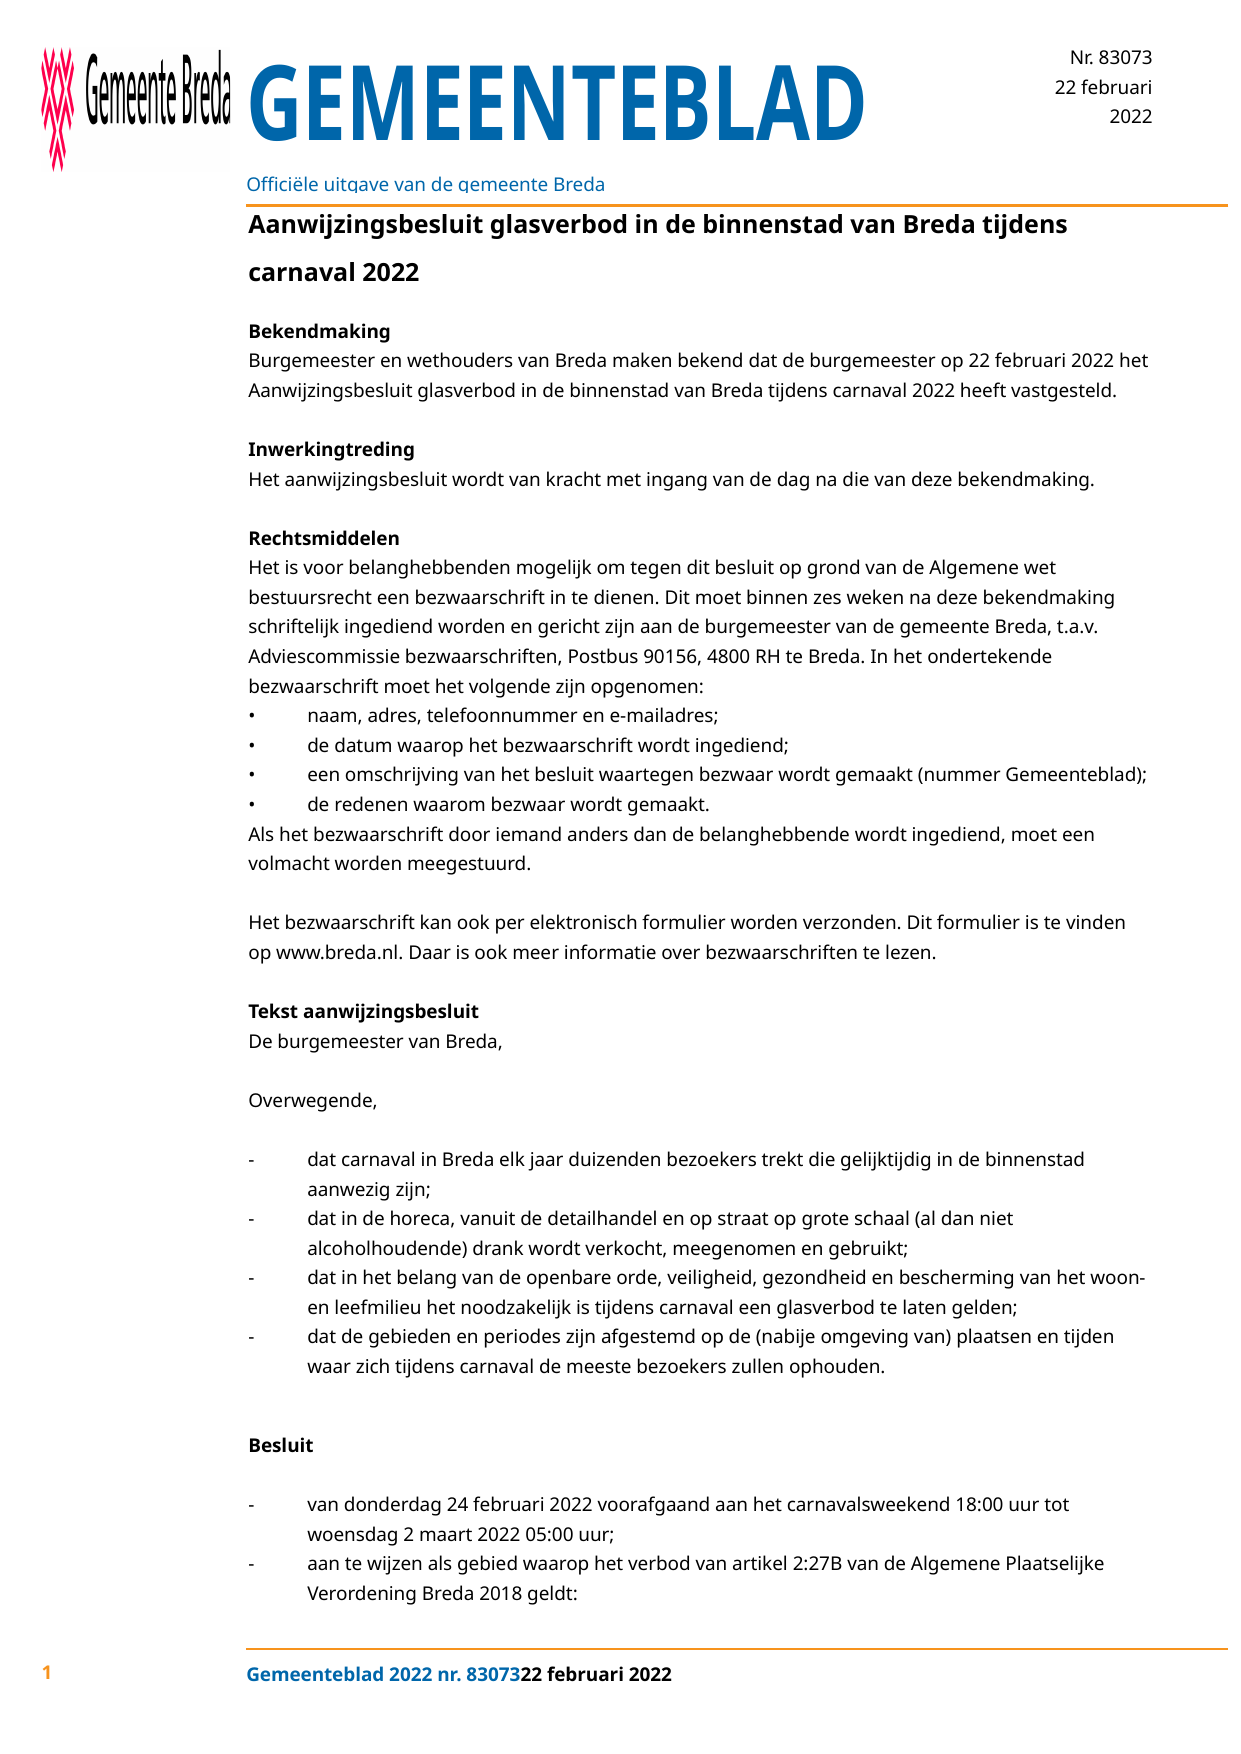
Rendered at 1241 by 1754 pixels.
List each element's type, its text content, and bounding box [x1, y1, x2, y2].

list dat in het belang van de openbare orde, veiligheid, gezondheid en bescherming van het woon- en leefmilieu het noodzakelijk is tijdens carnaval een glasverbod te laten gelden; [248, 1264, 1152, 1320]
list dat carnaval in Breda elk jaar duizenden bezoekers trekt die gelijktijdig in de binnenstad aanwezig zijn; [248, 1146, 1152, 1202]
text Bekendmaking [248, 318, 1152, 344]
list de redenen waarom bezwaar wordt gemaakt. [248, 791, 1152, 817]
text Het aanwijzingsbesluit wordt van kracht met ingang van de dag na die van deze bekendmaking. [248, 466, 1152, 492]
list dat in de horeca, vanuit de detailhandel en op straat op grote schaal (al dan niet alcoholhoudende) drank wordt verkocht, meegenomen en gebruikt; [248, 1205, 1152, 1261]
text Rechtsmiddelen [248, 525, 1152, 551]
list van donderdag 24 februari 2022 voorafgaand aan het carnavalsweekend 18:00 uur tot woensdag 2 maart 2022 05:00 uur; [248, 1491, 1152, 1547]
text Burgemeester en wethouders van Breda maken bekend dat de burgemeester op 22 februari 2022 het Aanwijzingsbesluit glasverbod in de binnenstad van Breda tijdens carnaval 2022 heeft vastgesteld. [248, 347, 1152, 403]
list een omschrijving van het besluit waartegen bezwaar wordt gemaakt (nummer Gemeenteblad); [248, 762, 1152, 787]
text Besluit [248, 1432, 1152, 1458]
list aan te wijzen als gebied waarop het verbod van artikel 2:27B van de Algemene Plaatselijke Verordening Breda 2018 geldt: [248, 1551, 1152, 1606]
list de datum waarop het bezwaarschrift wordt ingediend; [248, 732, 1152, 758]
text Aanwijzingsbesluit glasverbod in de binnenstad van Breda tijdens carnaval 2022 [248, 207, 1152, 288]
picture [41, 47, 231, 172]
text Het bezwaarschrift kan ook per elektronisch formulier worden verzonden. Dit formulier is te vinden op www.breda.nl. Daar is ook meer informatie over bezwaarschriften te lezen. [248, 909, 1152, 965]
text Als het bezwaarschrift door iemand anders dan de belanghebbende wordt ingediend, moet een volmacht worden meegestuurd. [248, 821, 1152, 876]
text Inwerkingtreding [248, 436, 1152, 462]
text Overwegende, [248, 1087, 1152, 1113]
text Tekst aanwijzingsbesluit [248, 998, 1152, 1024]
list naam, adres, telefoonnummer en e-mailadres; [248, 702, 1152, 728]
text De burgemeester van Breda, [248, 1028, 1152, 1054]
text Het is voor belanghebbenden mogelijk om tegen dit besluit op grond van de Algemene wet bestuursrecht een bezwaarschrift in te dienen. Dit moet binnen zes weken na deze bekendmaking schriftelijk ingediend worden en gericht zijn aan de burgemeester van de gemeente Breda, t.a.v. Adviescommissie bezwaarschriften, Postbus 90156, 4800 RH te Breda. In het ondertekende bezwaarschrift moet het volgende zijn opgenomen: [248, 554, 1152, 699]
list dat de gebieden en periodes zijn afgestemd op de (nabije omgeving van) plaatsen en tijden waar zich tijdens carnaval de meeste bezoekers zullen ophouden. [248, 1324, 1152, 1379]
